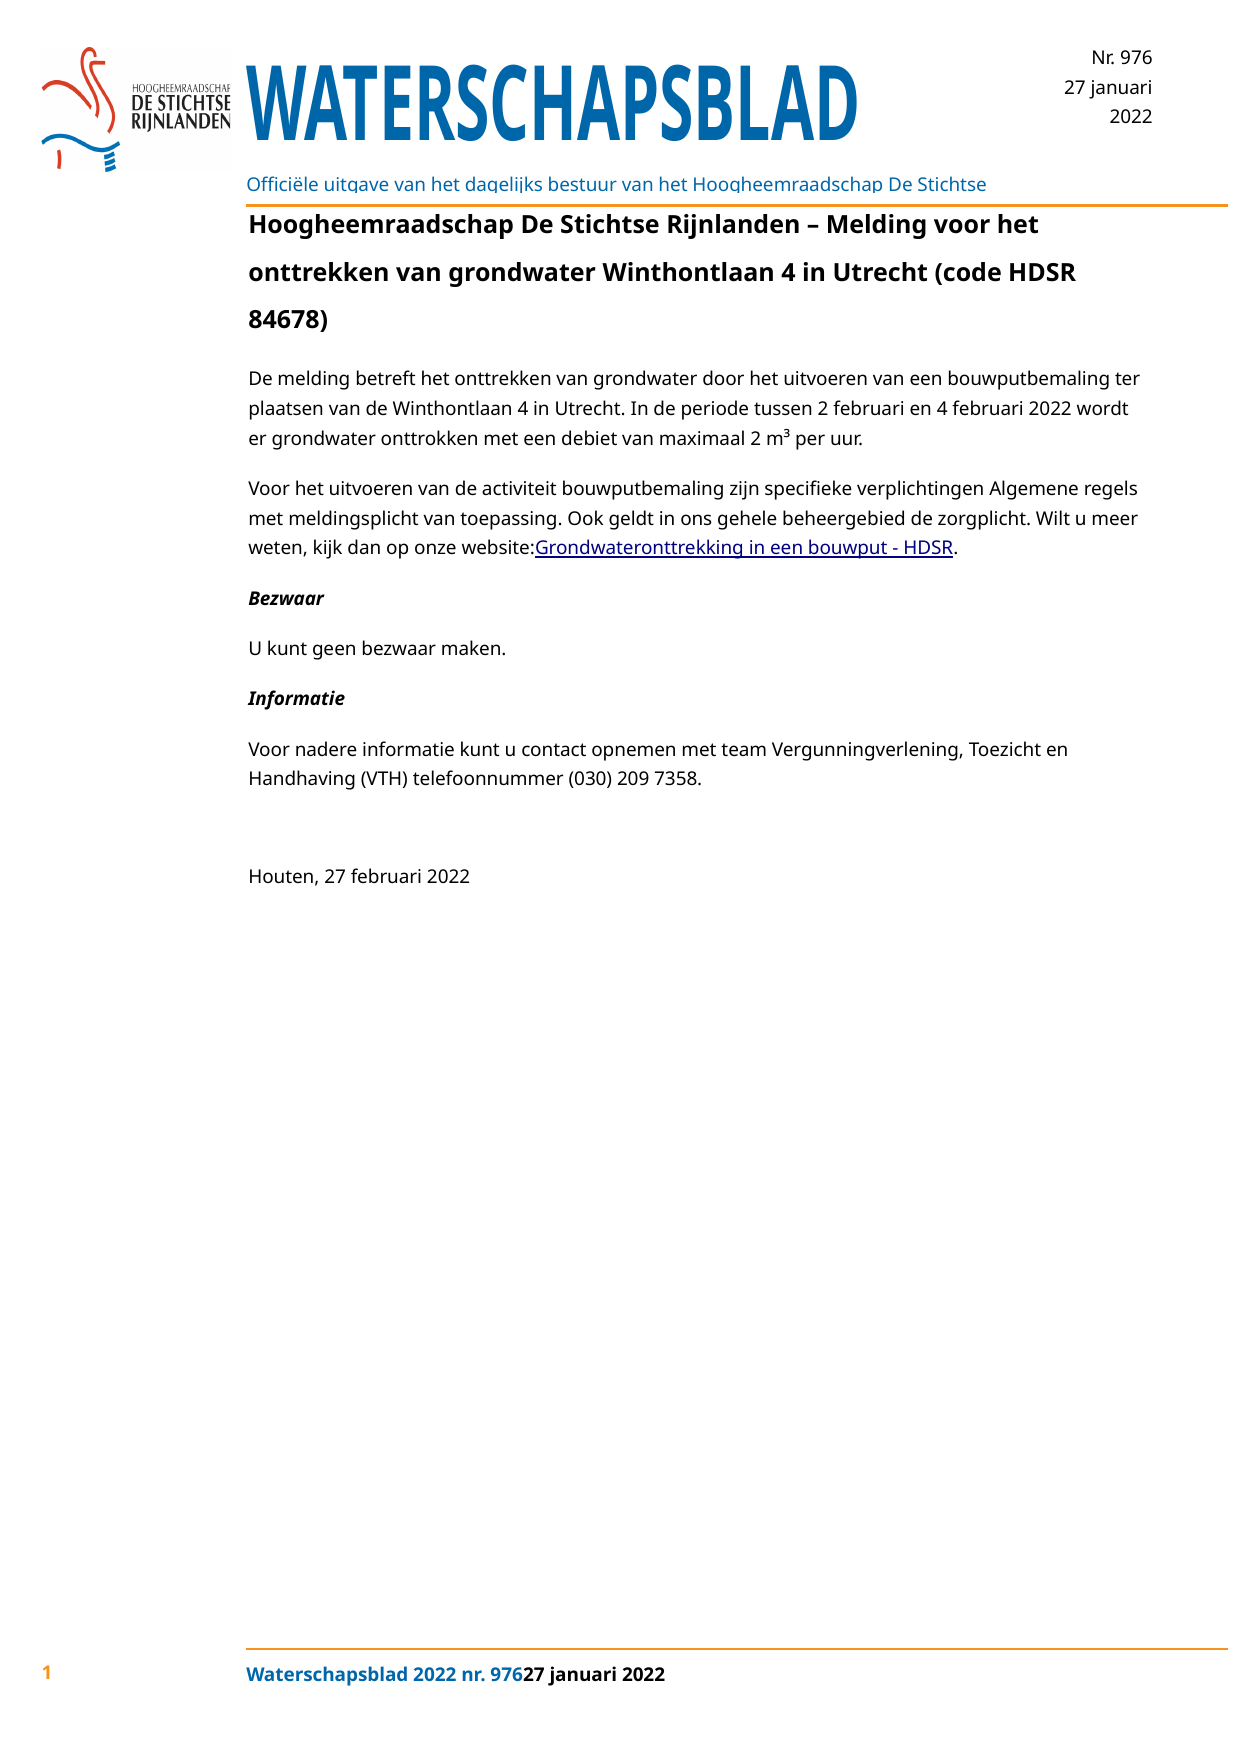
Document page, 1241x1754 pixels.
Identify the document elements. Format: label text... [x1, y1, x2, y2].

text Bezwaar [248, 585, 1152, 610]
text Informatie [248, 686, 1152, 711]
text Hoogheemraadschap De Stichtse Rijnlanden – Melding voor het onttrekken van grondwater Winthontlaan 4 in Utrecht (code HDSR 84678) [248, 207, 1152, 336]
text Voor nadere informatie kunt u contact opnemen met team Vergunningverlening, Toezicht en Handhaving (VTH) telefoonnummer (030) 209 7358. [248, 736, 1152, 791]
text Houten, 27 februari 2022 [248, 864, 1152, 889]
text U kunt geen bezwaar maken. [248, 635, 1152, 661]
text Voor het uitvoeren van de activiteit bouwputbemaling zijn specifieke verplichtingen Algemene regels met meldingsplicht van toepassing. Ook geldt in ons gehele beheergebied de zorgplicht. Wilt u meer weten, kijk dan op onze website:Grondwateronttrekking in een bouwput - HDSR. [248, 475, 1152, 560]
text De melding betreft het onttrekken van grondwater door het uitvoeren van een bouwputbemaling ter plaatsen van de Winthontlaan 4 in Utrecht. In de periode tussen 2 februari en 4 februari 2022 wordt er grondwater onttrokken met een debiet van maximaal 2 m³ per uur. [248, 366, 1152, 450]
picture [41, 47, 231, 172]
